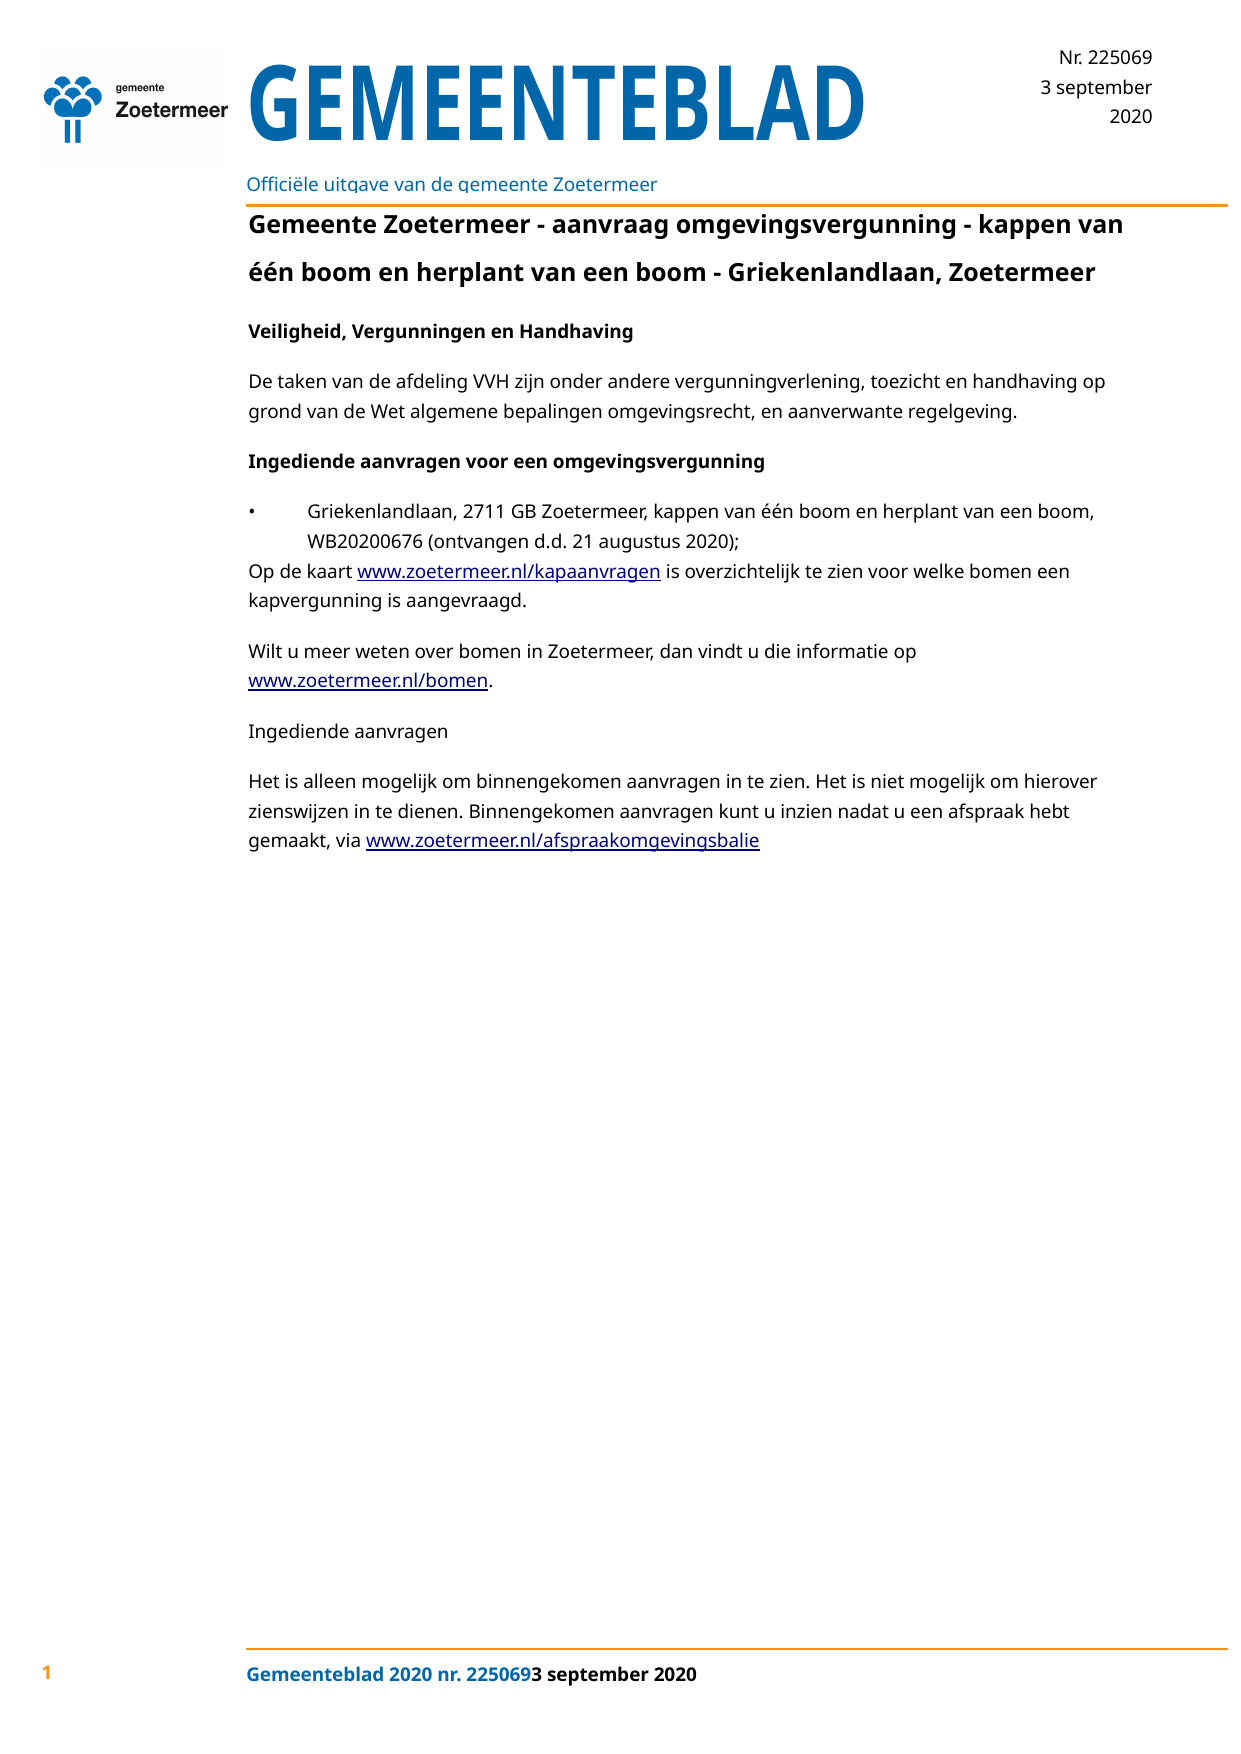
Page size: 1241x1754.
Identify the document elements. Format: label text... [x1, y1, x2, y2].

text Het is alleen mogelijk om binnengekomen aanvragen in te zien. Het is niet mogelijk om hierover zienswijzen in te dienen. Binnengekomen aanvragen kunt u inzien nadat u een afspraak hebt gemaakt, via www.zoetermeer.nl/afspraakomgevingsbalie [248, 768, 1152, 853]
picture [41, 47, 231, 172]
text Wilt u meer weten over bomen in Zoetermeer, dan vindt u die informatie op www.zoetermeer.nl/bomen. [248, 638, 1152, 693]
text Ingediende aanvragen voor een omgevingsvergunning [248, 448, 1152, 474]
text De taken van de afdeling VVH zijn onder andere vergunningverlening, toezicht en handhaving op grond van de Wet algemene bepalingen omgevingsrecht, en aanverwante regelgeving. [248, 368, 1152, 424]
list Griekenlandlaan, 2711 GB Zoetermeer, kappen van één boom en herplant van een boom, WB20200676 (ontvangen d.d. 21 augustus 2020); [248, 499, 1152, 554]
text Ingediende aanvragen [248, 718, 1152, 744]
text Veiligheid, Vergunningen en Handhaving [248, 318, 1152, 344]
text Gemeente Zoetermeer - aanvraag omgevingsvergunning - kappen van één boom en herplant van een boom - Griekenlandlaan, Zoetermeer [248, 207, 1152, 288]
text Op de kaart www.zoetermeer.nl/kapaanvragen is overzichtelijk te zien voor welke bomen een kapvergunning is aangevraagd. [248, 558, 1152, 613]
